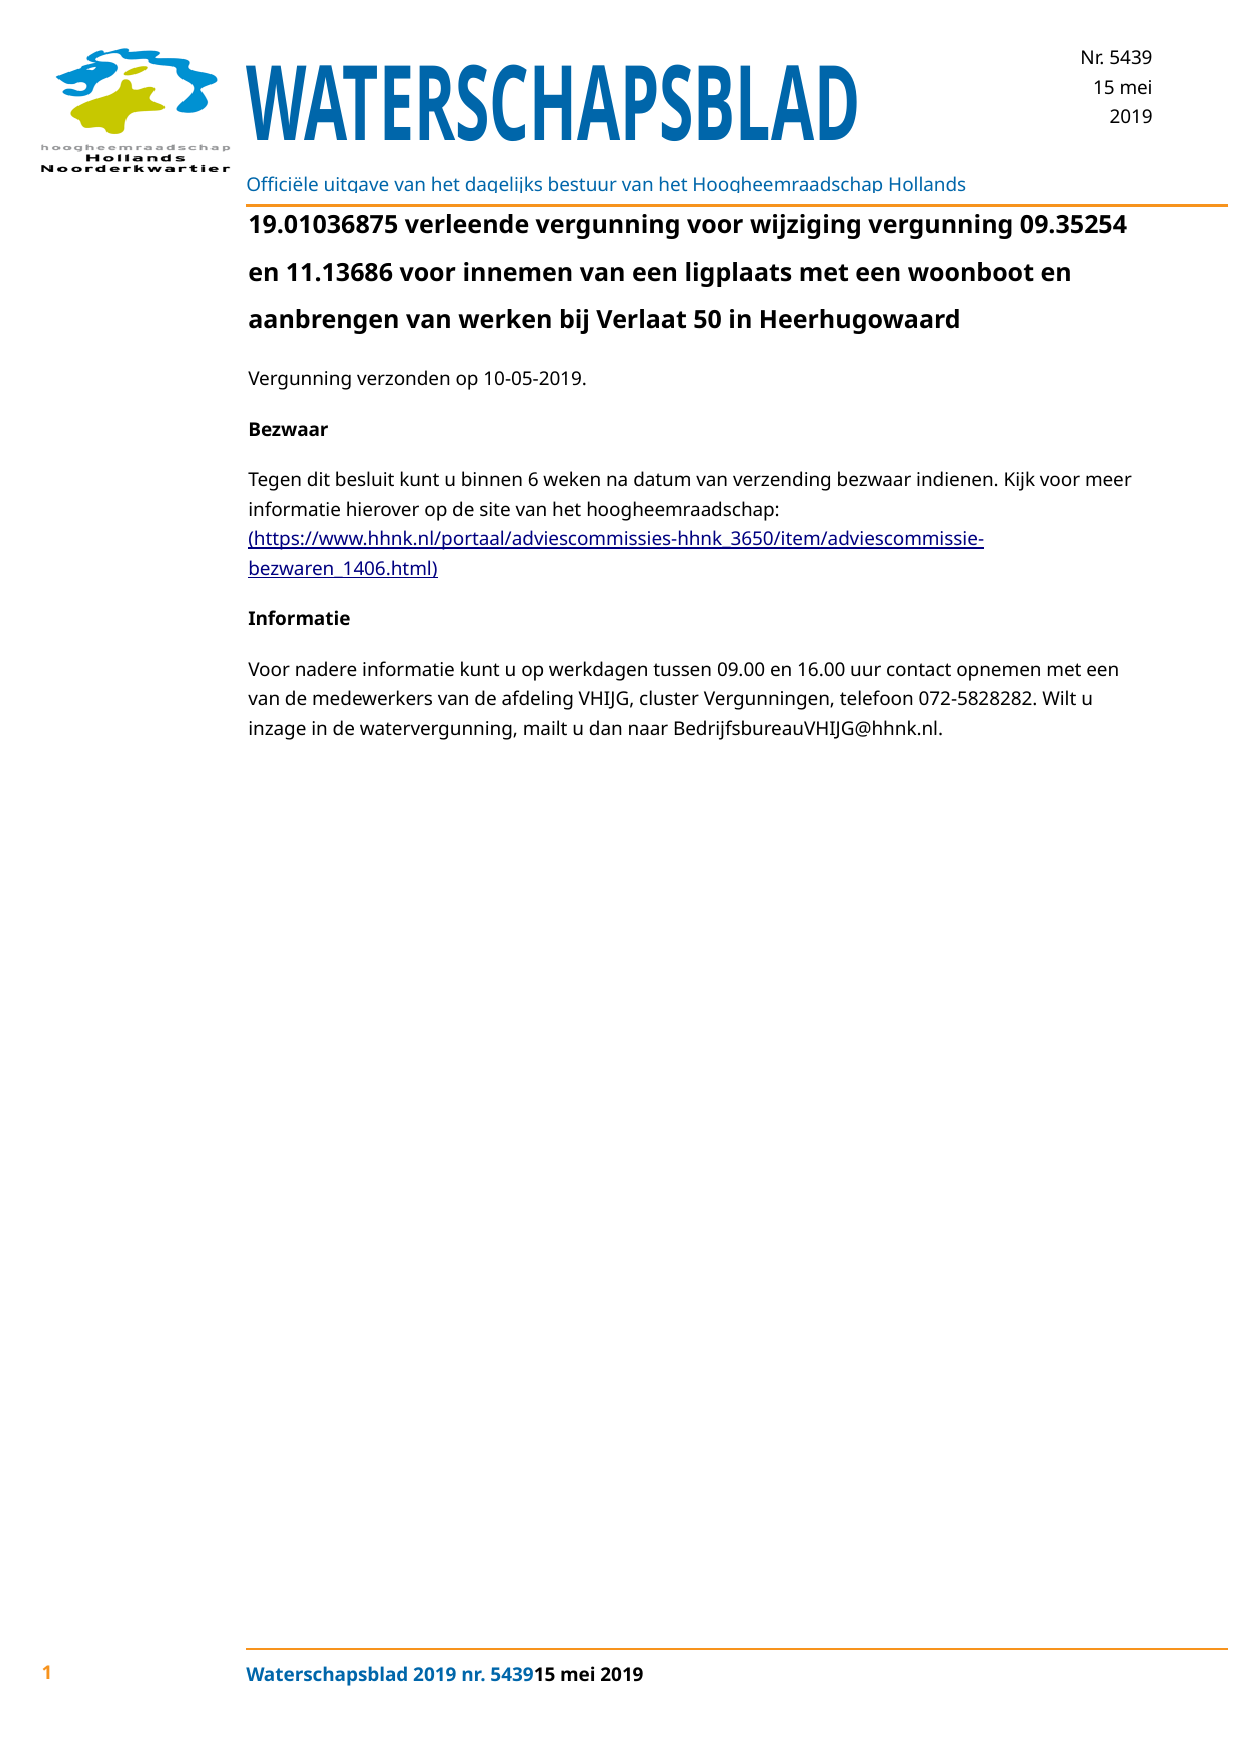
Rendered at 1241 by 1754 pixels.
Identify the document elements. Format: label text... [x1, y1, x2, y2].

text Informatie [248, 606, 1152, 631]
text Tegen dit besluit kunt u binnen 6 weken na datum van verzending bezwaar indienen. Kijk voor meer informatie hierover op de site van het hoogheemraadschap: (https://www.hhnk.nl/portaal/adviescommissies-hhnk_3650/item/adviescommissie-bezwaren_1406.html) [248, 466, 1152, 581]
text Voor nadere informatie kunt u op werkdagen tussen 09.00 en 16.00 uur contact opnemen met een van de medewerkers van de afdeling VHIJG, cluster Vergunningen, telefoon 072-5828282. Wilt u inzage in de watervergunning, mailt u dan naar BedrijfsbureauVHIJG@hhnk.nl. [248, 656, 1152, 741]
text Vergunning verzonden op 10-05-2019. [248, 366, 1152, 391]
text Bezwaar [248, 416, 1152, 442]
picture [41, 47, 231, 172]
text 19.01036875 verleende vergunning voor wijziging vergunning 09.35254 en 11.13686 voor innemen van een ligplaats met een woonboot en aanbrengen van werken bij Verlaat 50 in Heerhugowaard [248, 207, 1152, 336]
